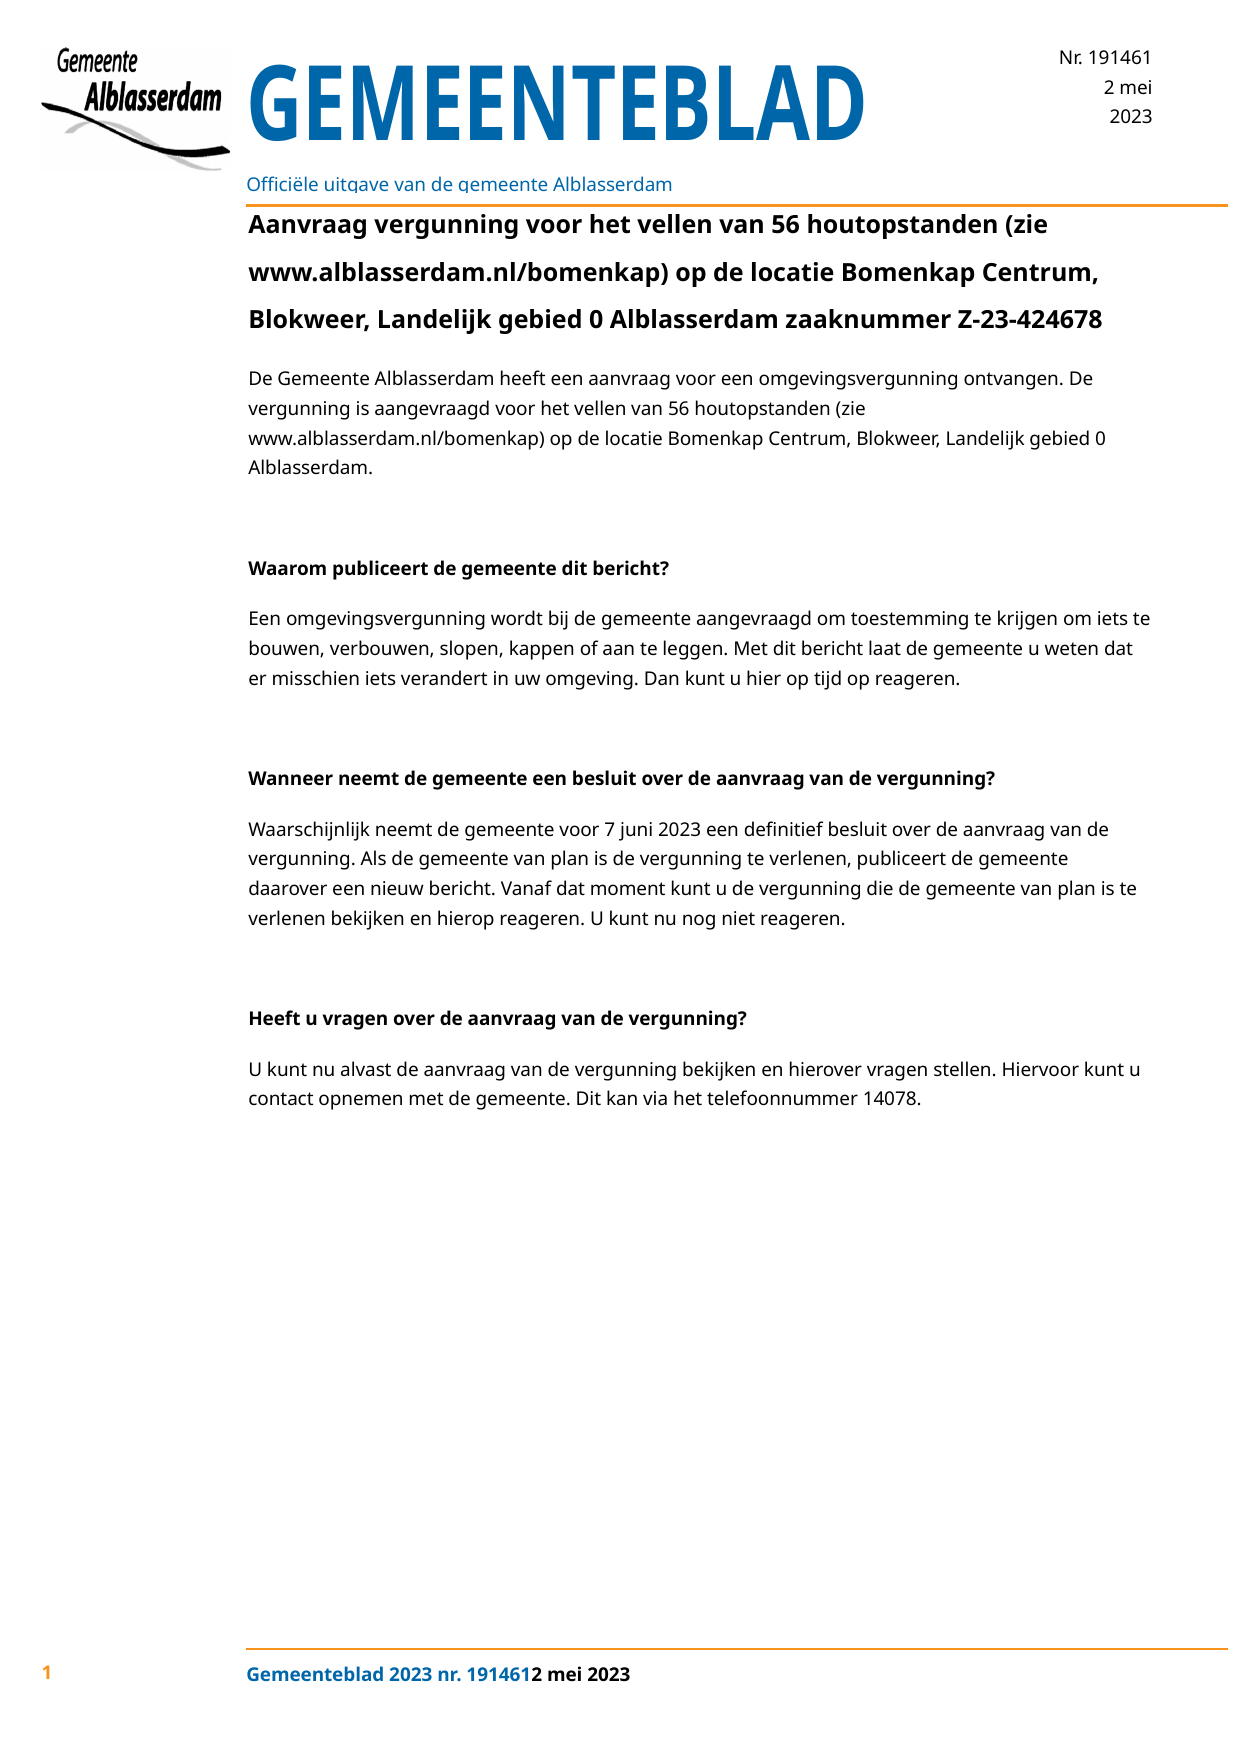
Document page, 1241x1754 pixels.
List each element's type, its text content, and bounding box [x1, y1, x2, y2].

picture [41, 47, 231, 172]
text Wanneer neemt de gemeente een besluit over de aanvraag van de vergunning? [248, 766, 1152, 791]
text De Gemeente Alblasserdam heeft een aanvraag voor een omgevingsvergunning ontvangen. De vergunning is aangevraagd voor het vellen van 56 houtopstanden (zie www.alblasserdam.nl/bomenkap) op de locatie Bomenkap Centrum, Blokweer, Landelijk gebied 0 Alblasserdam. [248, 366, 1152, 480]
text Een omgevingsvergunning wordt bij de gemeente aangevraagd om toestemming te krijgen om iets te bouwen, verbouwen, slopen, kappen of aan te leggen. Met dit bericht laat de gemeente u weten dat er misschien iets verandert in uw omgeving. Dan kunt u hier op tijd op reageren. [248, 606, 1152, 690]
text Waarom publiceert de gemeente dit bericht? [248, 555, 1152, 581]
text Heeft u vragen over de aanvraag van de vergunning? [248, 1006, 1152, 1031]
text Aanvraag vergunning voor het vellen van 56 houtopstanden (zie www.alblasserdam.nl/bomenkap) op de locatie Bomenkap Centrum, Blokweer, Landelijk gebied 0 Alblasserdam zaaknummer Z-23-424678 [248, 207, 1152, 336]
text U kunt nu alvast de aanvraag van de vergunning bekijken en hierover vragen stellen. Hiervoor kunt u contact opnemen met de gemeente. Dit kan via het telefoonnummer 14078. [248, 1056, 1152, 1111]
text Waarschijnlijk neemt de gemeente voor 7 juni 2023 een definitief besluit over de aanvraag van de vergunning. Als de gemeente van plan is de vergunning te verlenen, publiceert de gemeente daarover een nieuw bericht. Vanaf dat moment kunt u de vergunning die de gemeente van plan is te verlenen bekijken en hierop reageren. U kunt nu nog niet reageren. [248, 816, 1152, 930]
